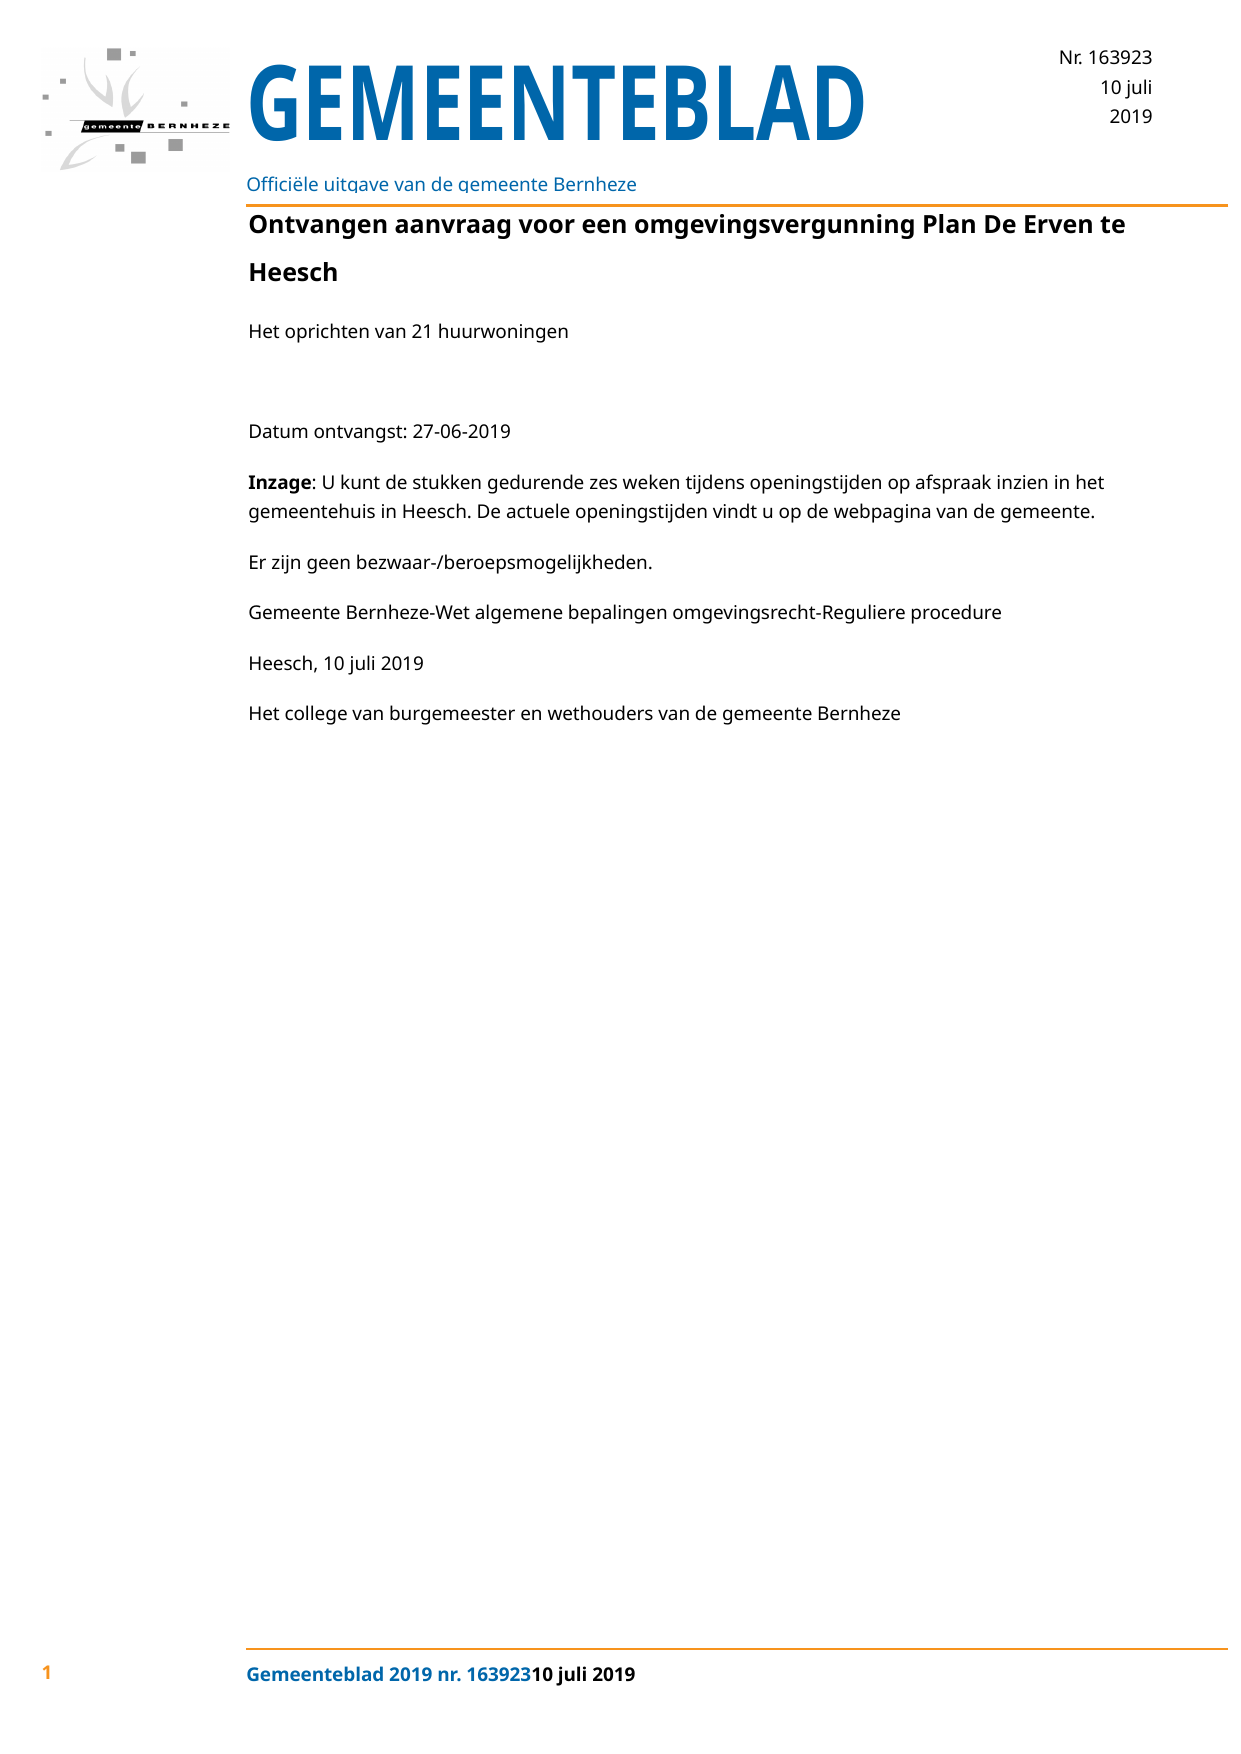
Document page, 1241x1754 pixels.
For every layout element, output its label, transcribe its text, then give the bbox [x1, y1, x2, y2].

text Inzage: U kunt de stukken gedurende zes weken tijdens openingstijden op afspraak inzien in het gemeentehuis in Heesch. De actuele openingstijden vindt u op de webpagina van de gemeente. [248, 469, 1152, 524]
text Ontvangen aanvraag voor een omgevingsvergunning Plan De Erven te Heesch [248, 207, 1152, 288]
text Het oprichten van 21 huurwoningen [248, 318, 1152, 344]
text Er zijn geen bezwaar-/beroepsmogelijkheden. [248, 549, 1152, 575]
picture [41, 47, 231, 172]
text Gemeente Bernheze-Wet algemene bepalingen omgevingsrecht-Reguliere procedure [248, 599, 1152, 625]
text Datum ontvangst: 27-06-2019 [248, 419, 1152, 444]
text Het college van burgemeester en wethouders van de gemeente Bernheze [248, 700, 1152, 726]
text Heesch, 10 juli 2019 [248, 650, 1152, 676]
